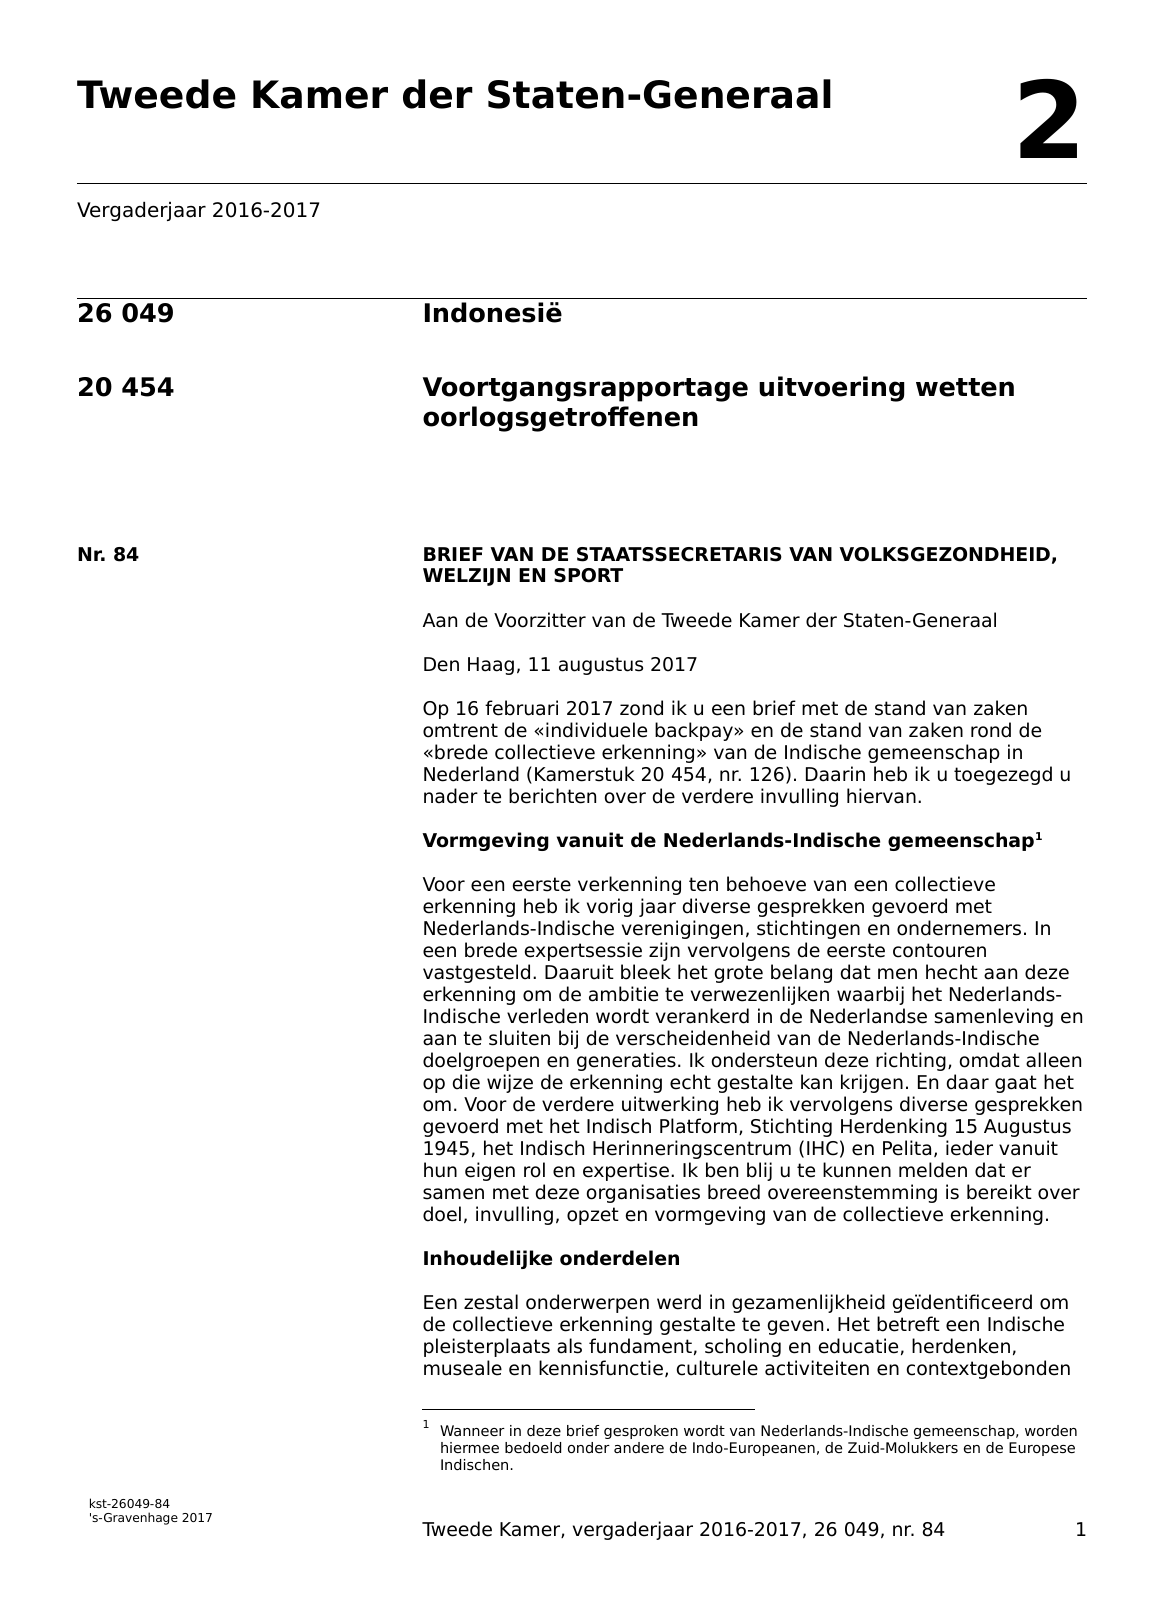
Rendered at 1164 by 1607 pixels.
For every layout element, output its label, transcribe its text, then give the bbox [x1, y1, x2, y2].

text Een zestal onderwerpen werd in gezamenlijkheid geïdentificeerd om de collectieve erkenning gestalte te geven. Het betreft een Indische pleisterplaats als fundament, scholing en educatie, herdenken, museale en kennisfunctie, culturele activiteiten en contextgebonden [422, 1292, 1087, 1380]
subtitle Inhoudelijke onderdelen [422, 1248, 1087, 1270]
text Aan de Voorzitter van de Tweede Kamer der Staten-Generaal [422, 609, 1087, 632]
text Voor een eerste verkenning ten behoeve van een collectieve erkenning heb ik vorig jaar diverse gesprekken gevoerd met Nederlands-Indische verenigingen, stichtingen en ondernemers. In een brede expertsessie zijn vervolgens de eerste contouren vastgesteld. Daaruit bleek het grote belang dat men hecht aan deze erkenning om de ambitie te verwezenlijken waarbij het Nederlands-Indische verleden wordt verankerd in de Nederlandse samenleving en aan te sluiten bij de verscheidenheid van de Nederlands-Indische doelgroepen en generaties. Ik ondersteun deze richting, omdat alleen op die wijze de erkenning echt gestalte kan krijgen. En daar gaat het om. Voor de verdere uitwerking heb ik vervolgens diverse gesprekken gevoerd met het Indisch Platform, Stichting Herdenking 15 Augustus 1945, het Indisch Herinneringscentrum (IHC) en Pelita, ieder vanuit hun eigen rol en expertise. Ik ben blij u te kunnen melden dat er samen met deze organisaties breed overeenstemming is bereikt over doel, invulling, opzet en vormgeving van de collectieve erkenning. [422, 874, 1087, 1226]
table_header 2 [886, 59, 1087, 183]
subtitle 20 454 Voortgangsrapportage uitvoering wetten oorlogsgetroffenen [77, 373, 1087, 432]
text Op 16 februari 2017 zond ik u een brief met de stand van zaken omtrent de «individuele backpay» en de stand van zaken rond de «brede collectieve erkenning» van de Indische gemeenschap in Nederland (Kamerstuk 20 454, nr. 126). Daarin heb ik u toegezegd u nader te berichten over de verdere invulling hiervan. [422, 698, 1087, 808]
text 's-Gravenhage 2017 [88, 1511, 323, 1525]
subtitle Nr. 84 BRIEF VAN DE STAATSSECRETARIS VAN VOLKSGEZONDHEID, WELZIJN EN SPORT [77, 543, 1087, 587]
subtitle 26 049 Indonesië [77, 299, 1087, 329]
subtitle Vormgeving vanuit de Nederlands-Indische gemeenschap [422, 830, 1087, 852]
table_header Tweede Kamer der Staten-Generaal [77, 59, 886, 183]
text kst-26049-84 [88, 1497, 323, 1511]
text Den Haag, 11 augustus 2017 [422, 654, 1087, 676]
table_cell Vergaderjaar 2016-2017 [77, 184, 1087, 298]
text Wanneer in deze brief gesproken wordt van Nederlands-Indische gemeenschap, worden hiermee bedoeld onder andere de Indo-Europeanen, de Zuid-Molukkers en de Europese Indischen. [422, 1418, 1087, 1474]
